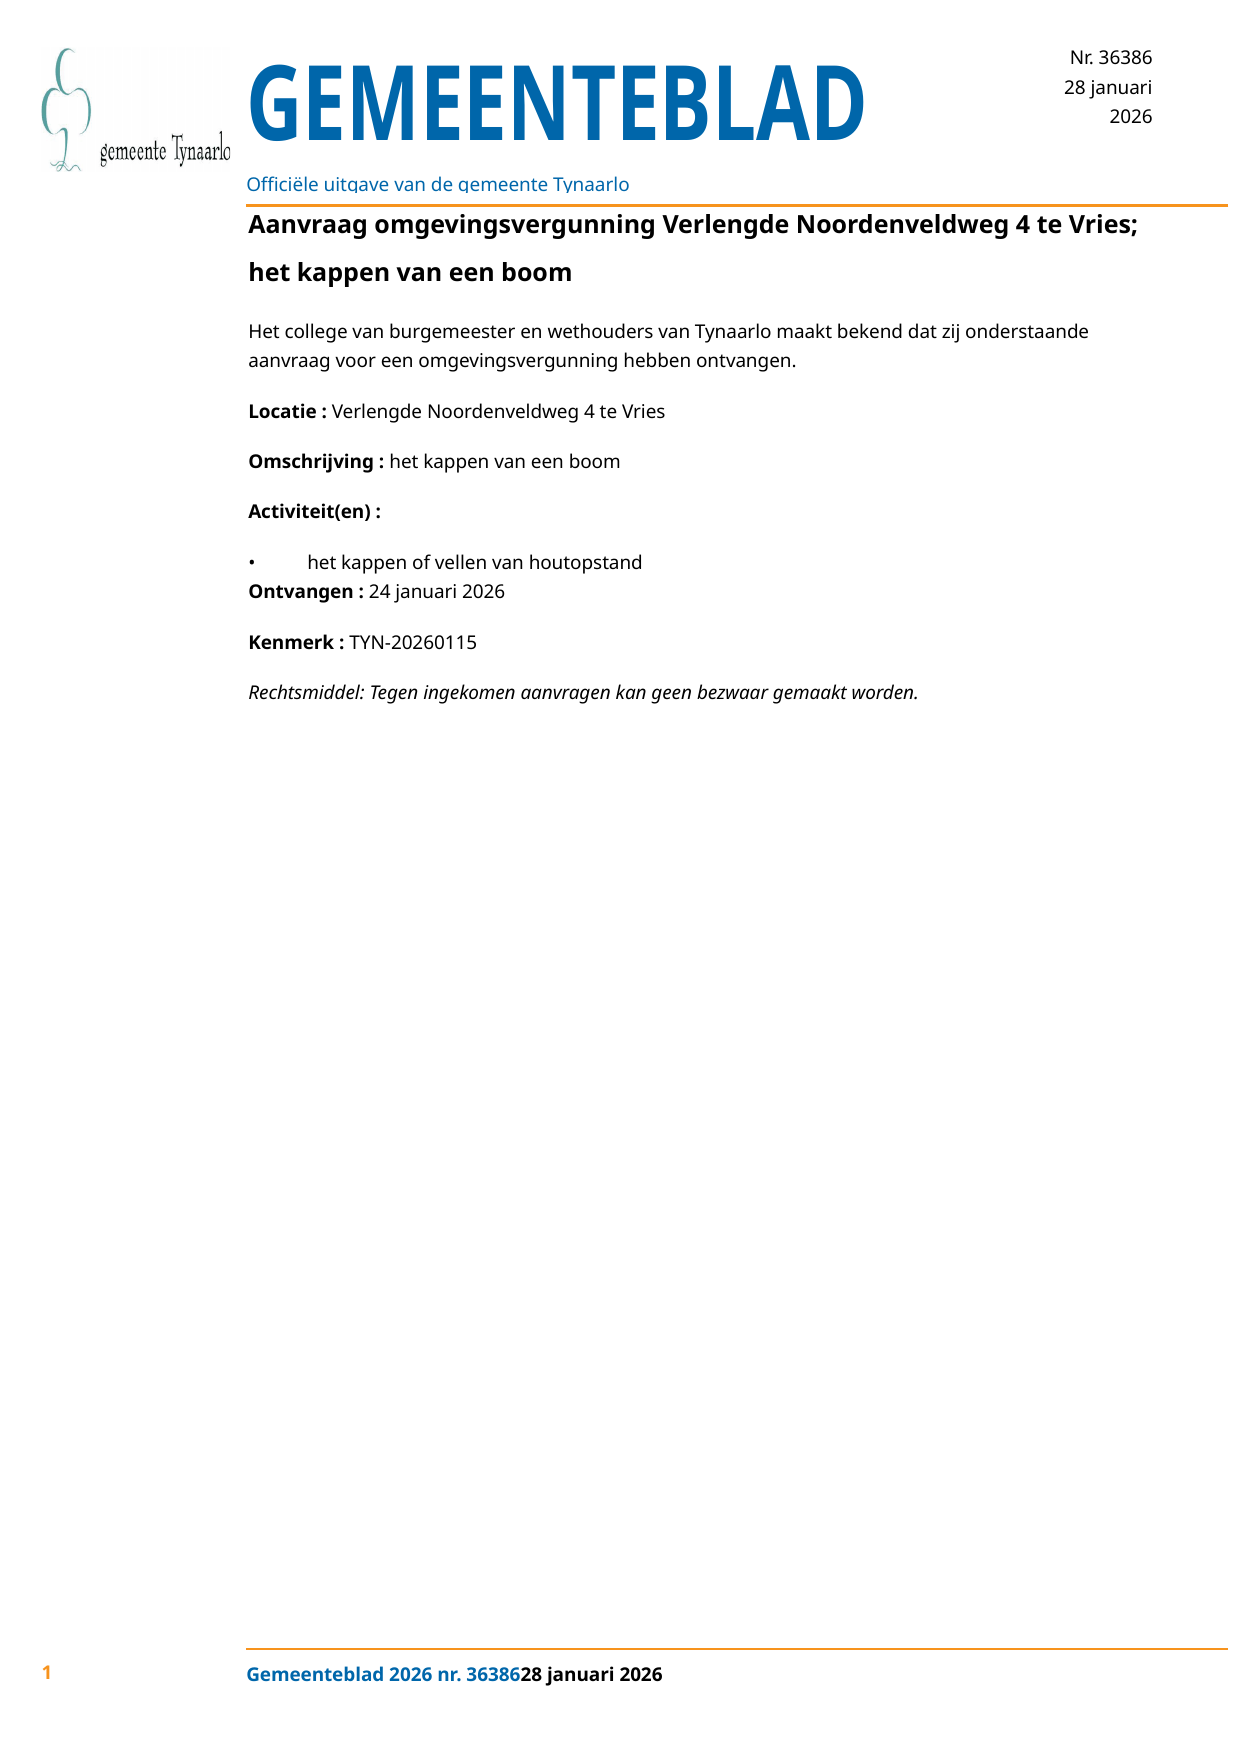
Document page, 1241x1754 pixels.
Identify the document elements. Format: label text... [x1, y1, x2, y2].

text Locatie : Verlengde Noordenveldweg 4 te Vries [248, 398, 1152, 424]
text Aanvraag omgevingsvergunning Verlengde Noordenveldweg 4 te Vries; het kappen van een boom [248, 207, 1152, 288]
text Het college van burgemeester en wethouders van Tynaarlo maakt bekend dat zij onderstaande aanvraag voor een omgevingsvergunning hebben ontvangen. [248, 318, 1152, 373]
text Rechtsmiddel: Tegen ingekomen aanvragen kan geen bezwaar gemaakt worden. [248, 679, 1152, 705]
text Ontvangen : 24 januari 2026 [248, 579, 1152, 604]
picture [41, 47, 231, 172]
text Omschrijving : het kappen van een boom [248, 448, 1152, 474]
list het kappen of vellen van houtopstand [248, 549, 1152, 575]
text Activiteit(en) : [248, 499, 1152, 524]
text Kenmerk : TYN-20260115 [248, 629, 1152, 655]
